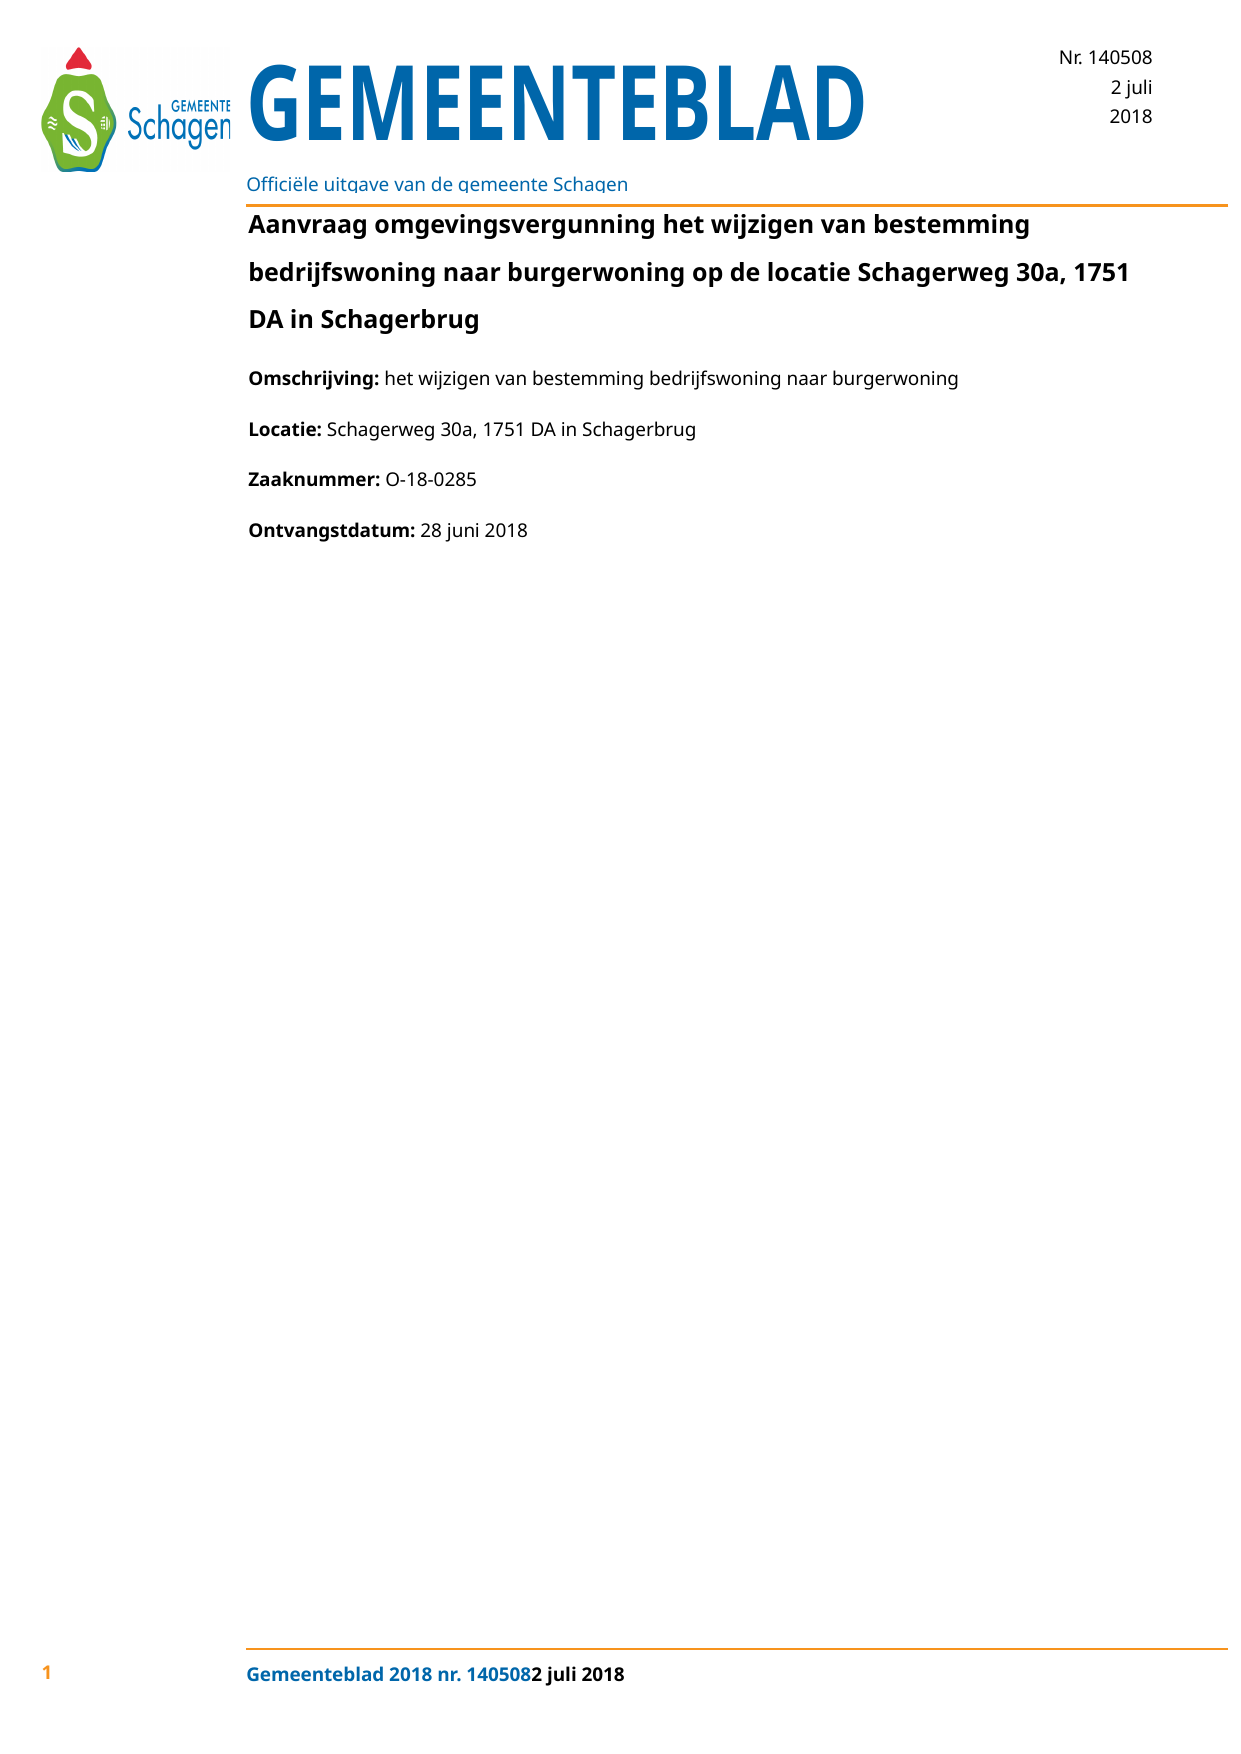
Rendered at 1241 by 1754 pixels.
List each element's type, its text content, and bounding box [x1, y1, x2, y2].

text Ontvangstdatum: 28 juni 2018 [248, 517, 1152, 542]
text Zaaknummer: O-18-0285 [248, 466, 1152, 492]
text Aanvraag omgevingsvergunning het wijzigen van bestemming bedrijfswoning naar burgerwoning op de locatie Schagerweg 30a, 1751 DA in Schagerbrug [248, 207, 1152, 336]
picture [41, 47, 231, 172]
text Locatie: Schagerweg 30a, 1751 DA in Schagerbrug [248, 416, 1152, 442]
text Omschrijving: het wijzigen van bestemming bedrijfswoning naar burgerwoning [248, 366, 1152, 391]
